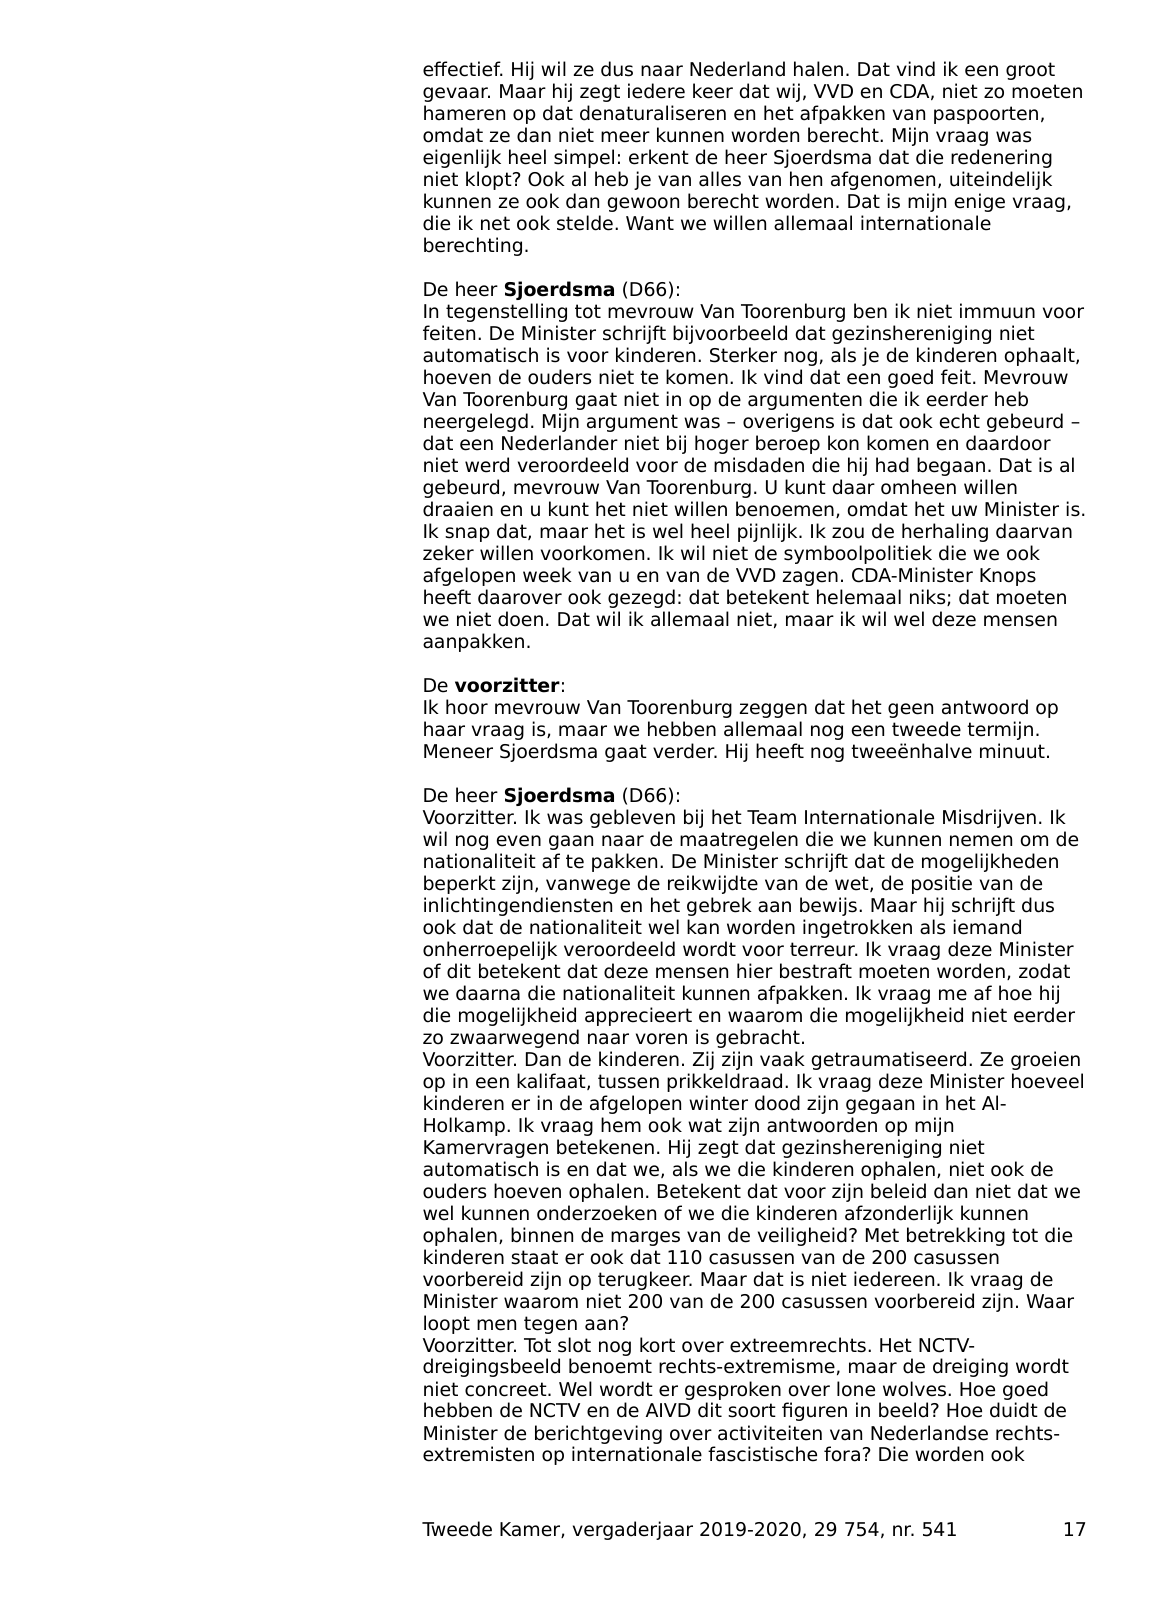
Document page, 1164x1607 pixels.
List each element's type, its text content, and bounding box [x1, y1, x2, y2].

text Ik hoor mevrouw Van Toorenburg zeggen dat het geen antwoord op haar vraag is, maar we hebben allemaal nog een tweede termijn. Meneer Sjoerdsma gaat verder. Hij heeft nog tweeënhalve minuut. [422, 697, 1087, 763]
text De voorzitter: [422, 675, 1087, 697]
text effectief. Hij wil ze dus naar Nederland halen. Dat vind ik een groot gevaar. Maar hij zegt iedere keer dat wij, VVD en CDA, niet zo moeten hameren op dat denaturaliseren en het afpakken van paspoorten, omdat ze dan niet meer kunnen worden berecht. Mijn vraag was eigenlijk heel simpel: erkent de heer Sjoerdsma dat die redenering niet klopt? Ook al heb je van alles van hen afgenomen, uiteindelijk kunnen ze ook dan gewoon berecht worden. Dat is mijn enige vraag, die ik net ook stelde. Want we willen allemaal internationale berechting. [422, 59, 1087, 257]
text De heer Sjoerdsma (D66): [422, 785, 1087, 807]
text Voorzitter. Ik was gebleven bij het Team Internationale Misdrijven. Ik wil nog even gaan naar de maatregelen die we kunnen nemen om de nationaliteit af te pakken. De Minister schrijft dat de mogelijkheden beperkt zijn, vanwege de reikwijdte van de wet, de positie van de inlichtingendiensten en het gebrek aan bewijs. Maar hij schrijft dus ook dat de nationaliteit wel kan worden ingetrokken als iemand onherroepelijk veroordeeld wordt voor terreur. Ik vraag deze Minister of dit betekent dat deze mensen hier bestraft moeten worden, zodat we daarna die nationaliteit kunnen afpakken. Ik vraag me af hoe hij die mogelijkheid apprecieert en waarom die mogelijkheid niet eerder zo zwaarwegend naar voren is gebracht. [422, 807, 1087, 1049]
text In tegenstelling tot mevrouw Van Toorenburg ben ik niet immuun voor feiten. De Minister schrijft bijvoorbeeld dat gezinshereniging niet automatisch is voor kinderen. Sterker nog, als je de kinderen ophaalt, hoeven de ouders niet te komen. Ik vind dat een goed feit. Mevrouw Van Toorenburg gaat niet in op de argumenten die ik eerder heb neergelegd. Mijn argument was – overigens is dat ook echt gebeurd – dat een Nederlander niet bij hoger beroep kon komen en daardoor niet werd veroordeeld voor de misdaden die hij had begaan. Dat is al gebeurd, mevrouw Van Toorenburg. U kunt daar omheen willen draaien en u kunt het niet willen benoemen, omdat het uw Minister is. Ik snap dat, maar het is wel heel pijnlijk. Ik zou de herhaling daarvan zeker willen voorkomen. Ik wil niet de symboolpolitiek die we ook afgelopen week van u en van de VVD zagen. CDA-Minister Knops heeft daarover ook gezegd: dat betekent helemaal niks; dat moeten we niet doen. Dat wil ik allemaal niet, maar ik wil wel deze mensen aanpakken. [422, 301, 1087, 653]
text Voorzitter. Tot slot nog kort over extreemrechts. Het NCTV-dreigingsbeeld benoemt rechts-extremisme, maar de dreiging wordt niet concreet. Wel wordt er gesproken over lone wolves. Hoe goed hebben de NCTV en de AIVD dit soort figuren in beeld? Hoe duidt de Minister de berichtgeving over activiteiten van Nederlandse rechts-extremisten op internationale fascistische fora? Die worden ook [422, 1334, 1087, 1466]
text De heer Sjoerdsma (D66): [422, 279, 1087, 301]
text Voorzitter. Dan de kinderen. Zij zijn vaak getraumatiseerd. Ze groeien op in een kalifaat, tussen prikkeldraad. Ik vraag deze Minister hoeveel kinderen er in de afgelopen winter dood zijn gegaan in het Al-Holkamp. Ik vraag hem ook wat zijn antwoorden op mijn Kamervragen betekenen. Hij zegt dat gezinshereniging niet automatisch is en dat we, als we die kinderen ophalen, niet ook de ouders hoeven ophalen. Betekent dat voor zijn beleid dan niet dat we wel kunnen onderzoeken of we die kinderen afzonderlijk kunnen ophalen, binnen de marges van de veiligheid? Met betrekking tot die kinderen staat er ook dat 110 casussen van de 200 casussen voorbereid zijn op terugkeer. Maar dat is niet iedereen. Ik vraag de Minister waarom niet 200 van de 200 casussen voorbereid zijn. Waar loopt men tegen aan? [422, 1049, 1087, 1334]
